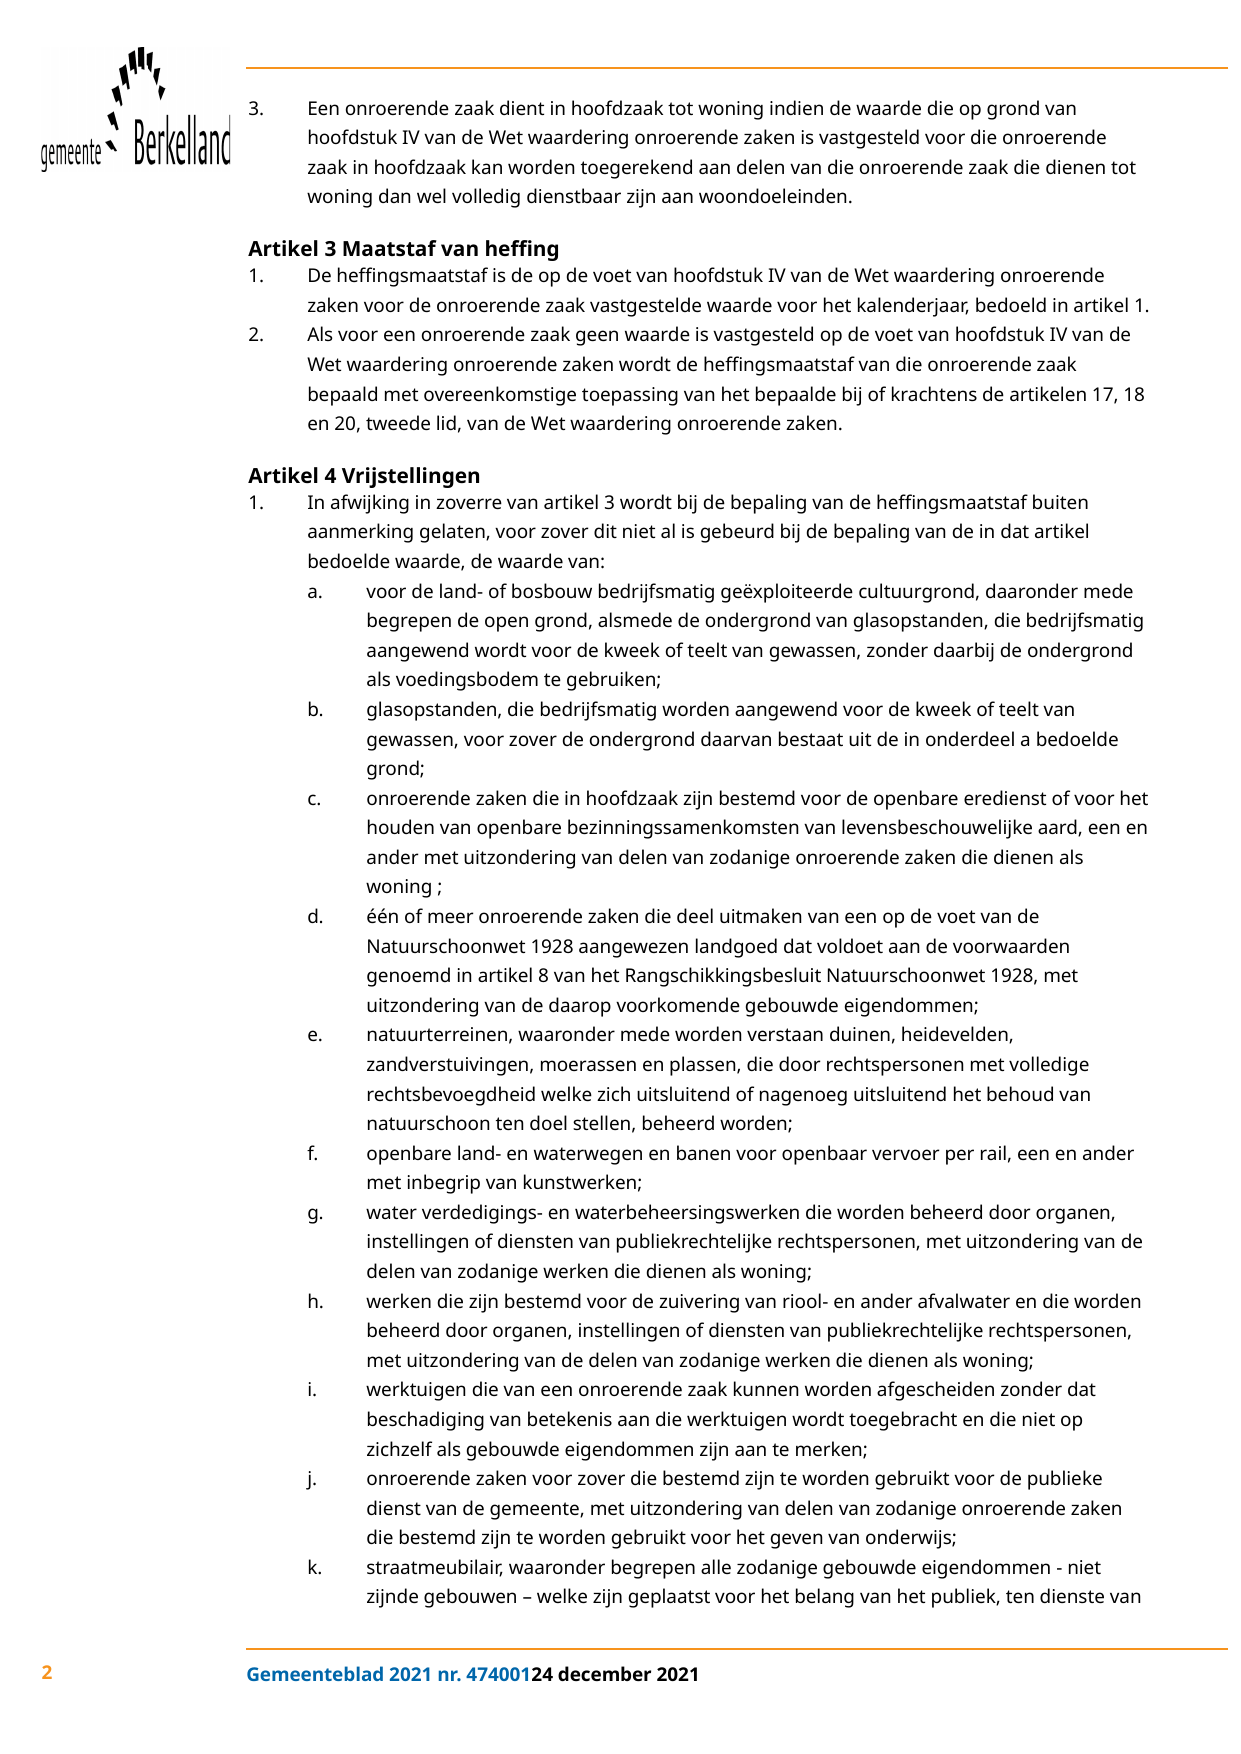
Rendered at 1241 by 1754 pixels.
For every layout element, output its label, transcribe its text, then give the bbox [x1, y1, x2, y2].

list één of meer onroerende zaken die deel uitmaken van een op de voet van de Natuurschoonwet 1928 aangewezen landgoed dat voldoet aan de voorwaarden genoemd in artikel 8 van het Rangschikkingsbesluit Natuurschoonwet 1928, met uitzondering van de daarop voorkomende gebouwde eigendommen; [307, 903, 1152, 1018]
text Artikel 4 Vrijstellingen [248, 461, 1152, 489]
list openbare land- en waterwegen en banen voor openbaar vervoer per rail, een en ander met inbegrip van kunstwerken; [307, 1140, 1152, 1195]
text Artikel 3 Maatstaf van heffing [248, 234, 1152, 262]
list glasopstanden, die bedrijfsmatig worden aangewend voor de kweek of teelt van gewassen, voor zover de ondergrond daarvan bestaat uit de in onderdeel a bedoelde grond; [307, 696, 1152, 781]
picture [41, 47, 231, 172]
list werktuigen die van een onroerende zaak kunnen worden afgescheiden zonder dat beschadiging van betekenis aan die werktuigen wordt toegebracht en die niet op zichzelf als gebouwde eigendommen zijn aan te merken; [307, 1377, 1152, 1462]
list Een onroerende zaak dient in hoofdzaak tot woning indien de waarde die op grond van hoofdstuk IV van de Wet waardering onroerende zaken is vastgesteld voor die onroerende zaak in hoofdzaak kan worden toegerekend aan delen van die onroerende zaak die dienen tot woning dan wel volledig dienstbaar zijn aan woondoeleinden. [248, 95, 1152, 209]
list onroerende zaken die in hoofdzaak zijn bestemd voor de openbare eredienst of voor het houden van openbare bezinningssamenkomsten van levensbeschouwelijke aard, een en ander met uitzondering van delen van zodanige onroerende zaken die dienen als woning ; [307, 785, 1152, 899]
list De heffingsmaatstaf is de op de voet van hoofdstuk IV van de Wet waardering onroerende zaken voor de onroerende zaak vastgestelde waarde voor het kalenderjaar, bedoeld in artikel 1. [248, 262, 1152, 318]
list werken die zijn bestemd voor de zuivering van riool- en ander afvalwater en die worden beheerd door organen, instellingen of diensten van publiekrechtelijke rechtspersonen, met uitzondering van de delen van zodanige werken die dienen als woning; [307, 1288, 1152, 1373]
list natuurterreinen, waaronder mede worden verstaan duinen, heidevelden, zandverstuivingen, moerassen en plassen, die door rechtspersonen met volledige rechtsbevoegdheid welke zich uitsluitend of nagenoeg uitsluitend het behoud van natuurschoon ten doel stellen, beheerd worden; [307, 1022, 1152, 1136]
list water verdedigings- en waterbeheersingswerken die worden beheerd door organen, instellingen of diensten van publiekrechtelijke rechtspersonen, met uitzondering van de delen van zodanige werken die dienen als woning; [307, 1199, 1152, 1284]
list In afwijking in zoverre van artikel 3 wordt bij de bepaling van de heffingsmaatstaf buiten aanmerking gelaten, voor zover dit niet al is gebeurd bij de bepaling van de in dat artikel bedoelde waarde, de waarde van: [248, 489, 1152, 574]
list voor de land- of bosbouw bedrijfsmatig geëxploiteerde cultuurgrond, daaronder mede begrepen de open grond, alsmede de ondergrond van glasopstanden, die bedrijfsmatig aangewend wordt voor de kweek of teelt van gewassen, zonder daarbij de ondergrond als voedingsbodem te gebruiken; [307, 578, 1152, 692]
list straatmeubilair, waaronder begrepen alle zodanige gebouwde eigendommen - niet zijnde gebouwen – welke zijn geplaatst voor het belang van het publiek, ten dienste van [307, 1554, 1152, 1609]
list Als voor een onroerende zaak geen waarde is vastgesteld op de voet van hoofdstuk IV van de Wet waardering onroerende zaken wordt de heffingsmaatstaf van die onroerende zaak bepaald met overeenkomstige toepassing van het bepaalde bij of krachtens de artikelen 17, 18 en 20, tweede lid, van de Wet waardering onroerende zaken. [248, 322, 1152, 436]
list onroerende zaken voor zover die bestemd zijn te worden gebruikt voor de publieke dienst van de gemeente, met uitzondering van delen van zodanige onroerende zaken die bestemd zijn te worden gebruikt voor het geven van onderwijs; [307, 1465, 1152, 1550]
